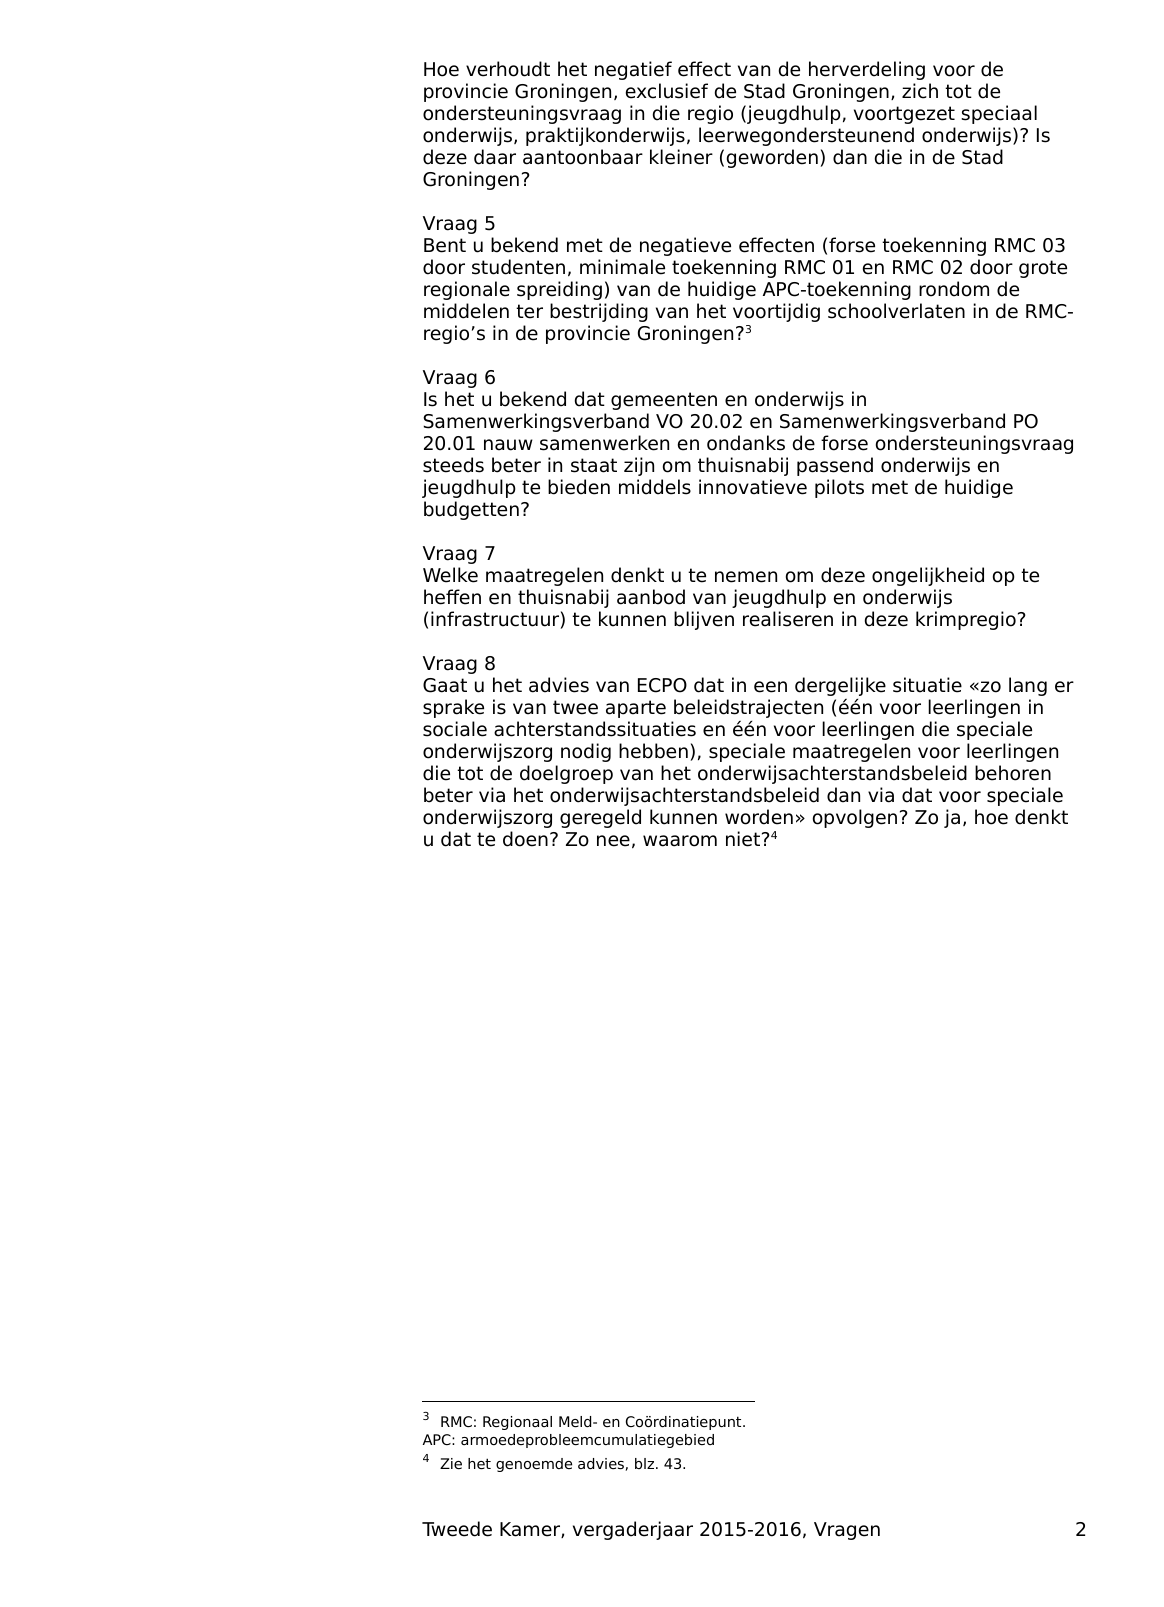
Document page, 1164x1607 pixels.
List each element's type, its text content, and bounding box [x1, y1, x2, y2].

text Vraag 7 [422, 543, 1087, 565]
text Gaat u het advies van ECPO dat in een dergelijke situatie «zo lang er sprake is van twee aparte beleidstrajecten (één voor leerlingen in sociale achterstandssituaties en één voor leerlingen die speciale onderwijszorg nodig hebben), speciale maatregelen voor leerlingen die tot de doelgroep van het onderwijsachterstandsbeleid behoren beter via het onderwijsachterstandsbeleid dan via dat voor speciale onderwijszorg geregeld kunnen worden» opvolgen? Zo ja, hoe denkt u dat te doen? Zo nee, waarom niet? [422, 675, 1087, 851]
text Bent u bekend met de negatieve effecten (forse toekenning RMC 03 door studenten, minimale toekenning RMC 01 en RMC 02 door grote regionale spreiding) van de huidige APC-toekenning rondom de middelen ter bestrijding van het voortijdig schoolverlaten in de RMC-regio’s in de provincie Groningen? [422, 235, 1087, 345]
text Is het u bekend dat gemeenten en onderwijs in Samenwerkingsverband VO 20.02 en Samenwerkingsverband PO 20.01 nauw samenwerken en ondanks de forse ondersteuningsvraag steeds beter in staat zijn om thuisnabij passend onderwijs en jeugdhulp te bieden middels innovatieve pilots met de huidige budgetten? [422, 389, 1087, 521]
text Vraag 5 [422, 213, 1087, 235]
text Vraag 6 [422, 367, 1087, 389]
text Welke maatregelen denkt u te nemen om deze ongelijkheid op te heffen en thuisnabij aanbod van jeugdhulp en onderwijs (infrastructuur) te kunnen blijven realiseren in deze krimpregio? [422, 565, 1087, 631]
text APC: armoedeprobleemcumulatiegebied [422, 1432, 1087, 1449]
text Zie het genoemde advies, blz. 43. [422, 1452, 1087, 1474]
text Hoe verhoudt het negatief effect van de herverdeling voor de provincie Groningen, exclusief de Stad Groningen, zich tot de ondersteuningsvraag in die regio (jeugdhulp, voortgezet speciaal onderwijs, praktijkonderwijs, leerwegondersteunend onderwijs)? Is deze daar aantoonbaar kleiner (geworden) dan die in de Stad Groningen? [422, 59, 1087, 191]
text RMC: Regionaal Meld- en Coördinatiepunt. [422, 1410, 1087, 1432]
text Vraag 8 [422, 653, 1087, 675]
